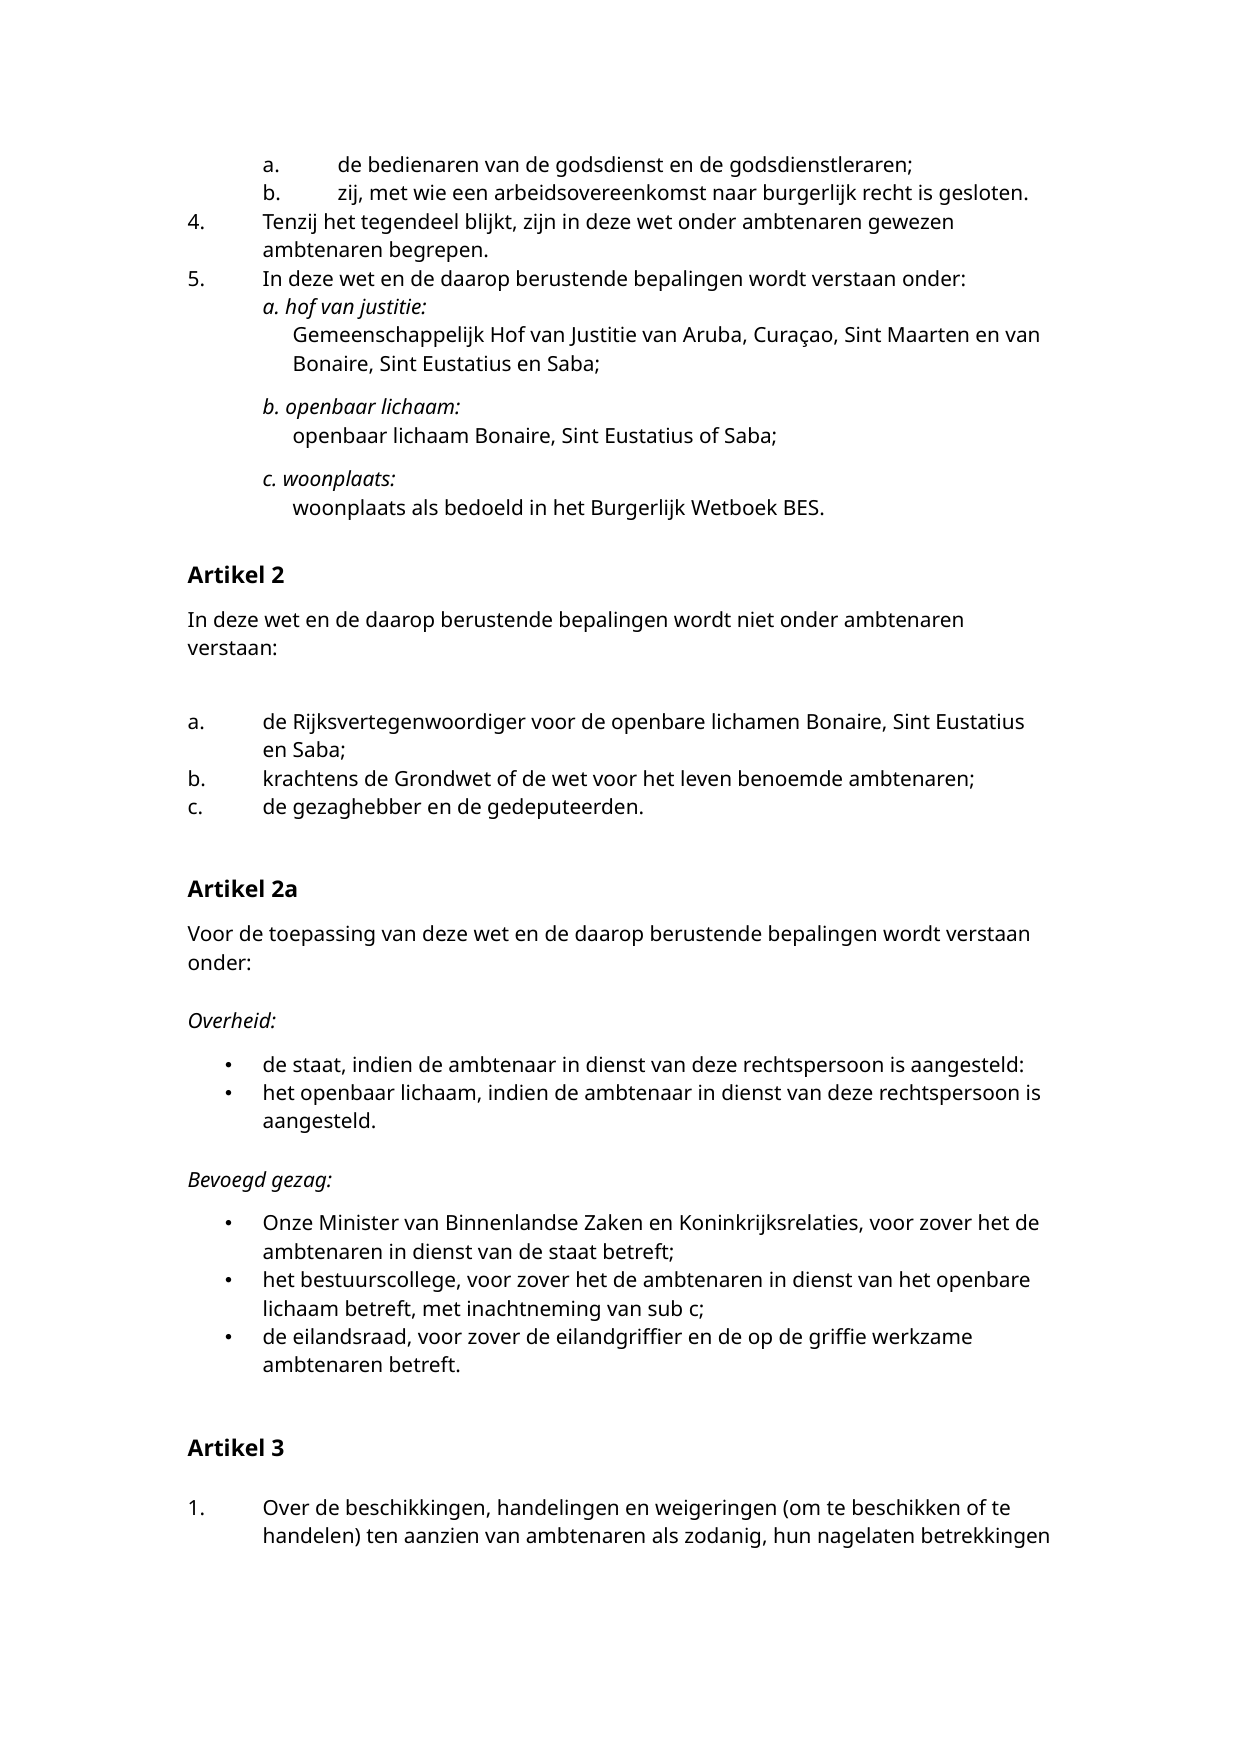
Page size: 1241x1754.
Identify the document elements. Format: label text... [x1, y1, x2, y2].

text Overheid: [187, 1006, 1053, 1035]
list woonplaats als bedoeld in het Burgerlijk Wetboek BES. [217, 493, 1053, 521]
list openbaar lichaam Bonaire, Sint Eustatius of Saba; [217, 421, 1053, 449]
list Tenzij het tegendeel blijkt, zijn in deze wet onder ambtenaren gewezen ambtenaren begrepen. [187, 207, 1053, 264]
list Over de beschikkingen, handelingen en weigeringen (om te beschikken of te handelen) ten aanzien van ambtenaren als zodanig, hun nagelaten betrekkingen [187, 1493, 1053, 1550]
list Gemeenschappelijk Hof van Justitie van Aruba, Curaçao, Sint Maarten en van Bonaire, Sint Eustatius en Saba; [217, 321, 1053, 377]
subtitle Artikel 3 [187, 1432, 1053, 1463]
list het openbaar lichaam, indien de ambtenaar in dienst van deze rechtspersoon is aangesteld. [225, 1078, 1053, 1135]
text In deze wet en de daarop berustende bepalingen wordt niet onder ambtenaren verstaan: [187, 605, 1053, 662]
list de eilandsraad, voor zover de eilandgriffier en de op de griffie werkzame ambtenaren betreft. [225, 1322, 1053, 1379]
list zij, met wie een arbeidsovereenkomst naar burgerlijk recht is gesloten. [262, 178, 1053, 207]
list krachtens de Grondwet of de wet voor het leven benoemde ambtenaren; [187, 764, 1053, 792]
list de gezaghebber en de gedeputeerden. [187, 792, 1053, 821]
list de Rijksvertegenwoordiger voor de openbare lichamen Bonaire, Sint Eustatius en Saba; [187, 707, 1053, 764]
subtitle Artikel 2a [187, 873, 1053, 904]
list Onze Minister van Binnenlandse Zaken en Koninkrijksrelaties, voor zover het de ambtenaren in dienst van de staat betreft; [225, 1208, 1053, 1265]
list In deze wet en de daarop berustende bepalingen wordt verstaan onder: [187, 264, 1053, 292]
subtitle Artikel 2 [187, 559, 1053, 590]
list de bedienaren van de godsdienst en de godsdienstleraren; [262, 150, 1053, 178]
list c. woonplaats: [187, 464, 1053, 493]
text Voor de toepassing van deze wet en de daarop berustende bepalingen wordt verstaan onder: [187, 919, 1053, 976]
list de staat, indien de ambtenaar in dienst van deze rechtspersoon is aangesteld: [225, 1050, 1053, 1078]
list het bestuurscollege, voor zover het de ambtenaren in dienst van het openbare lichaam betreft, met inachtneming van sub c; [225, 1265, 1053, 1322]
text Bevoegd gezag: [187, 1165, 1053, 1193]
list b. openbaar lichaam: [187, 392, 1053, 421]
list a. hof van justitie: [187, 292, 1053, 321]
